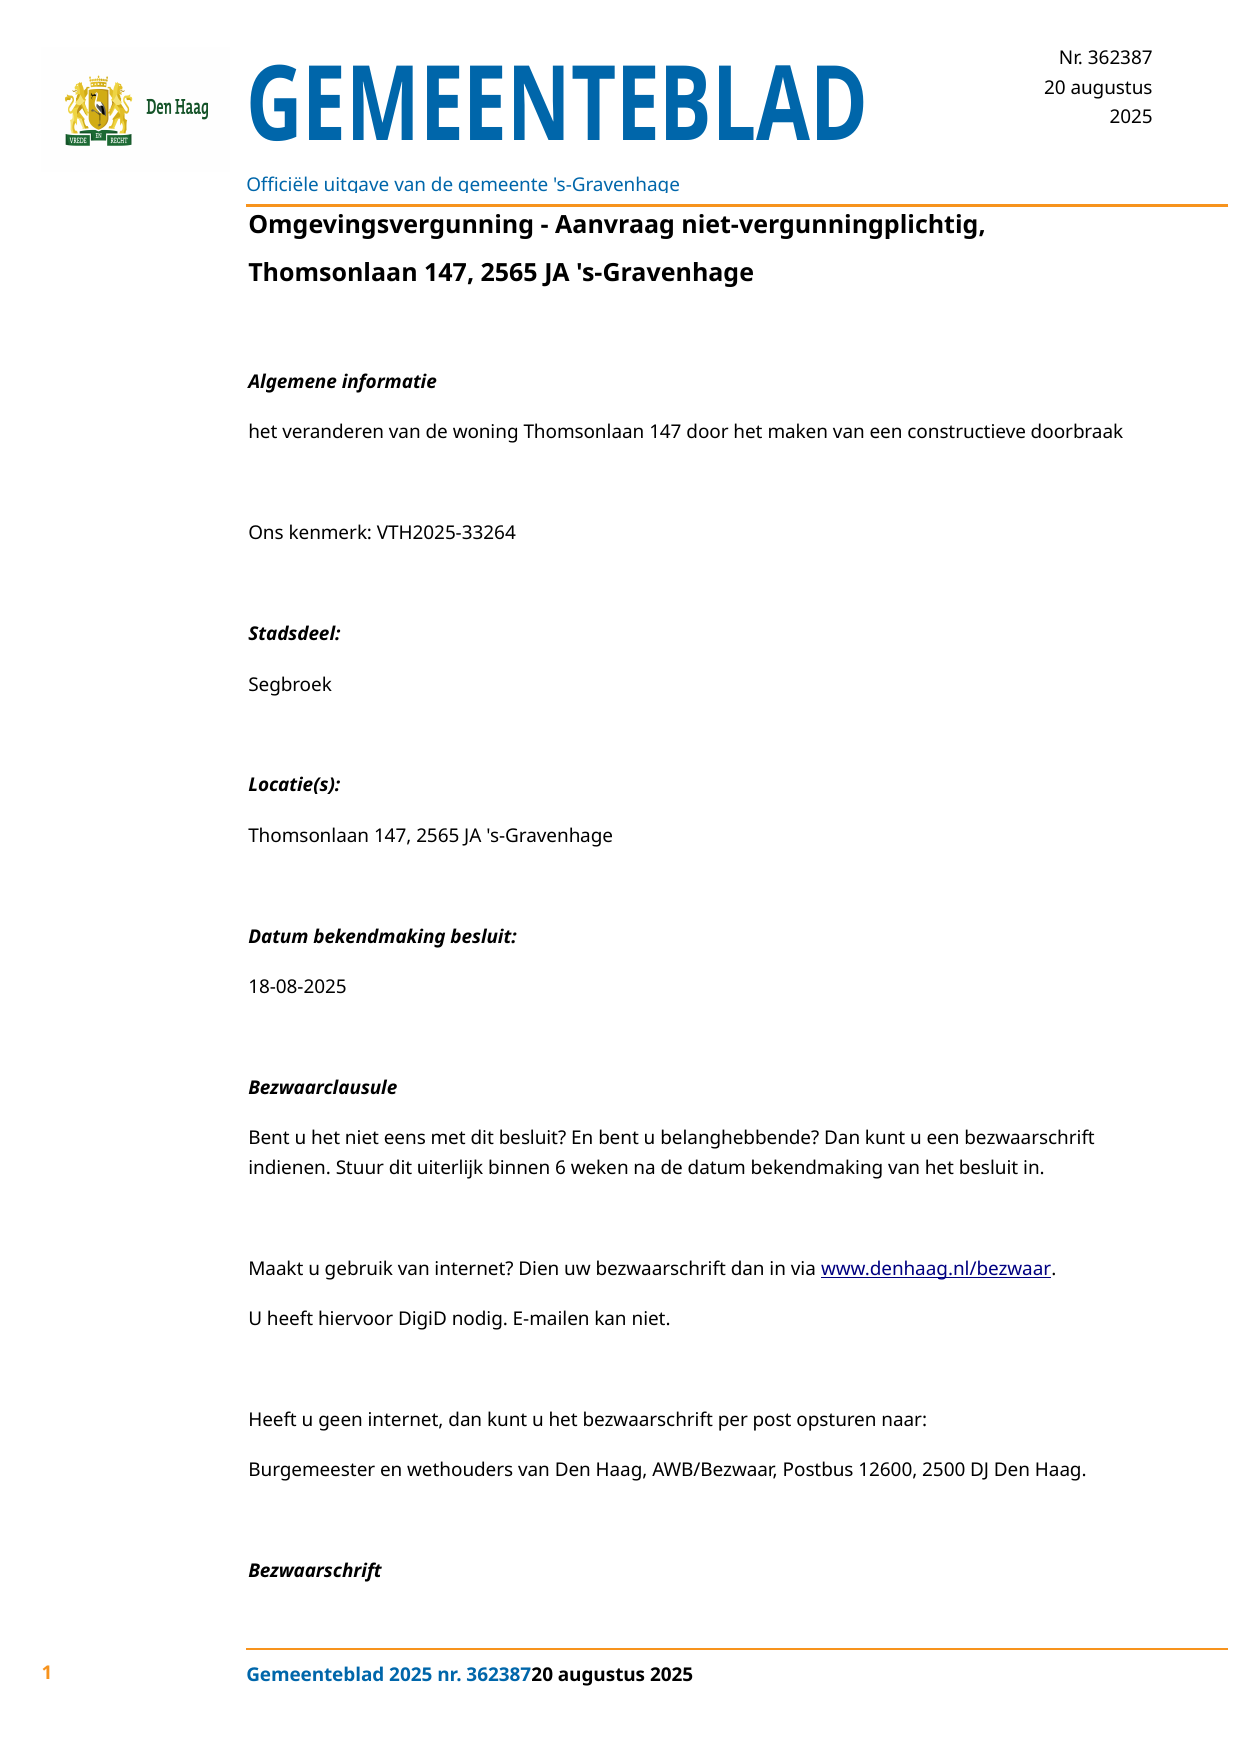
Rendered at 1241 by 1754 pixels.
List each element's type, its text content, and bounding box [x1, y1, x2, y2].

text 18-08-2025 [248, 973, 1152, 999]
text Bezwaarclausule [248, 1074, 1152, 1100]
text Thomsonlaan 147, 2565 JA 's-Gravenhage [248, 822, 1152, 848]
text Omgevingsvergunning - Aanvraag niet-vergunningplichtig, Thomsonlaan 147, 2565 JA 's-Gravenhage [248, 207, 1152, 288]
text Locatie(s): [248, 772, 1152, 797]
text U heeft hiervoor DigiD nodig. E-mailen kan niet. [248, 1305, 1152, 1331]
text Burgemeester en wethouders van Den Haag, AWB/Bezwaar, Postbus 12600, 2500 DJ Den Haag. [248, 1457, 1152, 1482]
text Ons kenmerk: VTH2025-33264 [248, 519, 1152, 545]
text Stadsdeel: [248, 620, 1152, 646]
text Segbroek [248, 671, 1152, 697]
text Algemene informatie [248, 368, 1152, 394]
picture [41, 47, 231, 172]
text Bent u het niet eens met dit besluit? En bent u belanghebbende? Dan kunt u een bezwaarschrift indienen. Stuur dit uiterlijk binnen 6 weken na de datum bekendmaking van het besluit in. [248, 1124, 1152, 1180]
text Maakt u gebruik van internet? Dien uw bezwaarschrift dan in via www.denhaag.nl/bezwaar. [248, 1255, 1152, 1281]
text Datum bekendmaking besluit: [248, 923, 1152, 949]
text het veranderen van de woning Thomsonlaan 147 door het maken van een constructieve doorbraak [248, 419, 1152, 444]
text Bezwaarschrift [248, 1557, 1152, 1583]
text Heeft u geen internet, dan kunt u het bezwaarschrift per post opsturen naar: [248, 1406, 1152, 1432]
